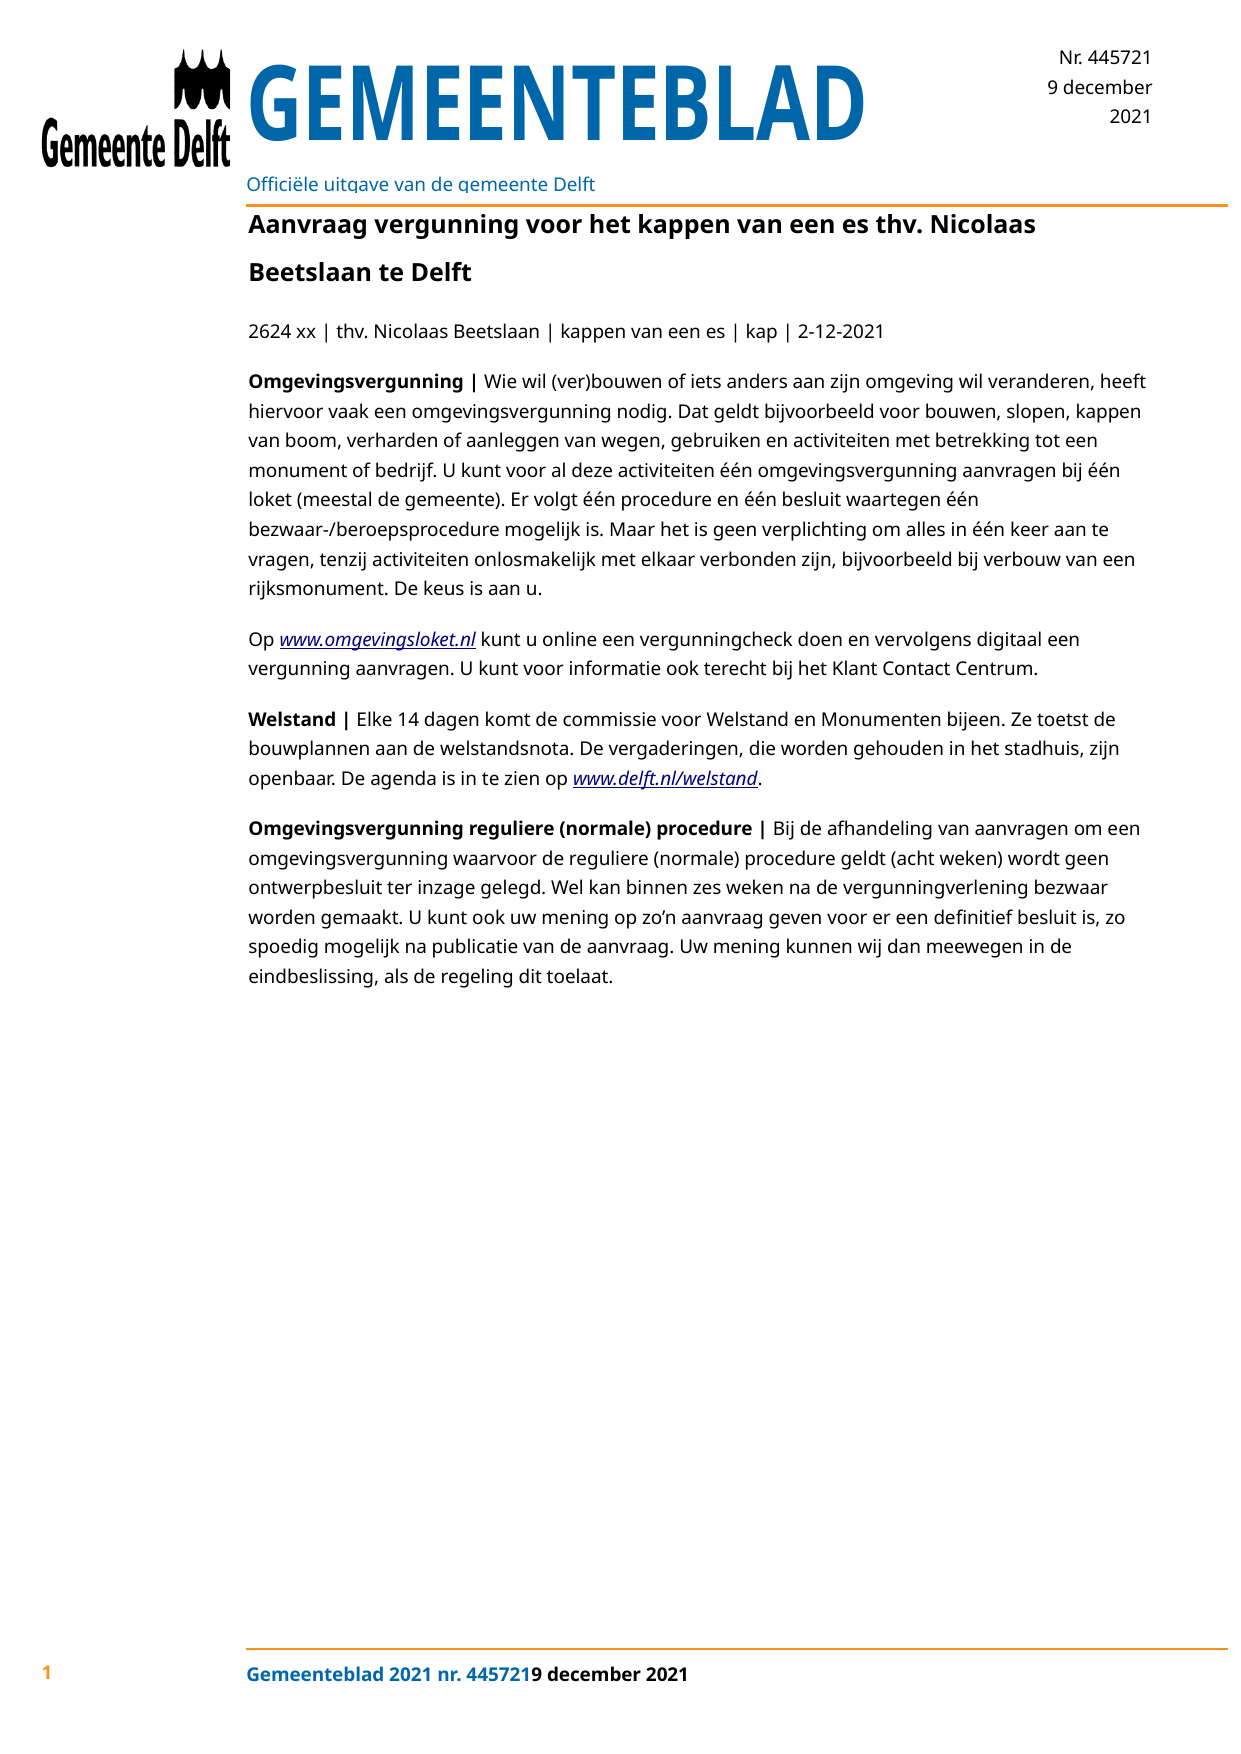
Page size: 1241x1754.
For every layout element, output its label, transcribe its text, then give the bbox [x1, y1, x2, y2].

picture [41, 47, 231, 172]
text Welstand | Elke 14 dagen komt de commissie voor Welstand en Monumenten bijeen. Ze toetst de bouwplannen aan de welstandsnota. De vergaderingen, die worden gehouden in het stadhuis, zijn openbaar. De agenda is in te zien op www.delft.nl/welstand. [248, 706, 1152, 791]
text Op www.omgevingsloket.nl kunt u online een vergunningcheck doen en vervolgens digitaal een vergunning aanvragen. U kunt voor informatie ook terecht bij het Klant Contact Centrum. [248, 626, 1152, 681]
text 2624 xx | thv. Nicolaas Beetslaan | kappen van een es | kap | 2-12-2021 [248, 318, 1152, 344]
text Aanvraag vergunning voor het kappen van een es thv. Nicolaas Beetslaan te Delft [248, 207, 1152, 288]
text Omgevingsvergunning reguliere (normale) procedure | Bij de afhandeling van aanvragen om een omgevingsvergunning waarvoor de reguliere (normale) procedure geldt (acht weken) wordt geen ontwerpbesluit ter inzage gelegd. Wel kan binnen zes weken na de vergunningverlening bezwaar worden gemaakt. U kunt ook uw mening op zo’n aanvraag geven voor er een definitief besluit is, zo spoedig mogelijk na publicatie van de aanvraag. Uw mening kunnen wij dan meewegen in de eindbeslissing, als de regeling dit toelaat. [248, 815, 1152, 989]
text Omgevingsvergunning | Wie wil (ver)bouwen of iets anders aan zijn omgeving wil veranderen, heeft hiervoor vaak een omgevingsvergunning nodig. Dat geldt bijvoorbeeld voor bouwen, slopen, kappen van boom, verharden of aanleggen van wegen, gebruiken en activiteiten met betrekking tot een monument of bedrijf. U kunt voor al deze activiteiten één omgevingsvergunning aanvragen bij één loket (meestal de gemeente). Er volgt één procedure en één besluit waartegen één bezwaar-/beroepsprocedure mogelijk is. Maar het is geen verplichting om alles in één keer aan te vragen, tenzij activiteiten onlosmakelijk met elkaar verbonden zijn, bijvoorbeeld bij verbouw van een rijksmonument. De keus is aan u. [248, 368, 1152, 601]
